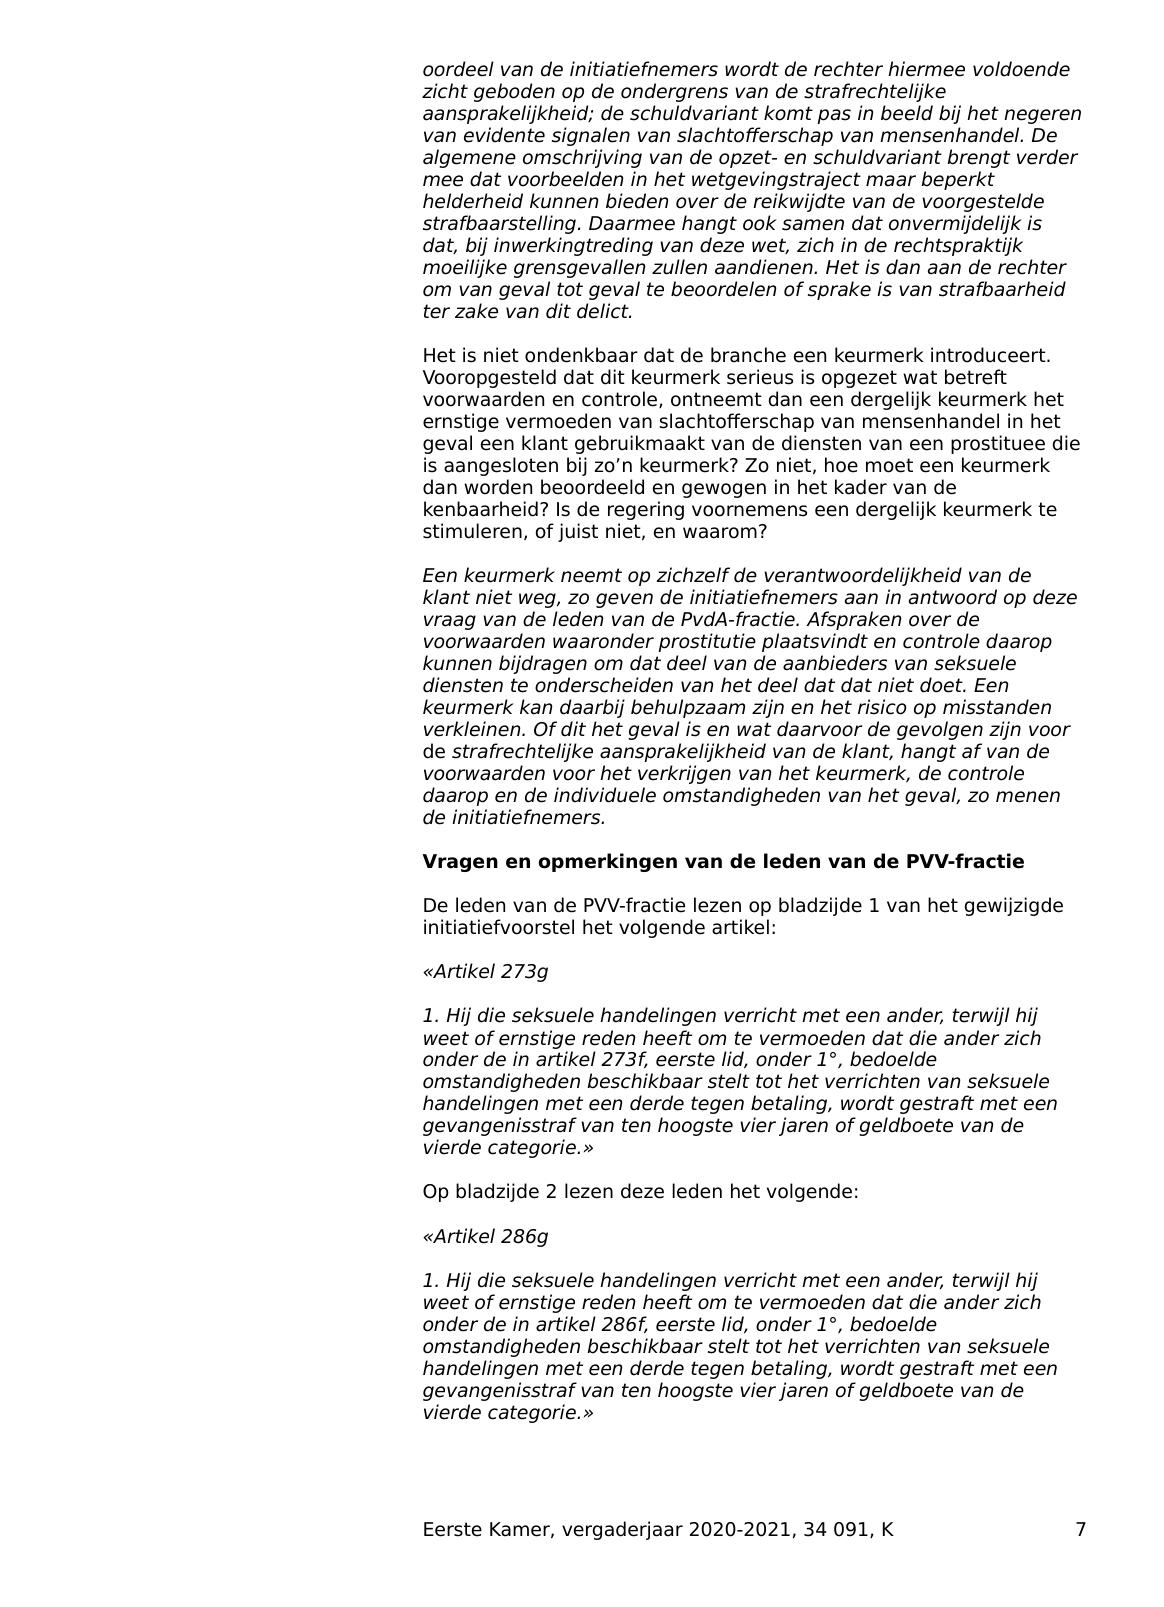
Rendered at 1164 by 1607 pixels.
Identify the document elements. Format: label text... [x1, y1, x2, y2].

text «Artikel 286g [422, 1226, 1087, 1248]
text Op bladzijde 2 lezen deze leden het volgende: [422, 1181, 1087, 1203]
subtitle Vragen en opmerkingen van de leden van de PVV-fractie [422, 851, 1087, 873]
text 1. Hij die seksuele handelingen verricht met een ander, terwijl hij weet of ernstige reden heeft om te vermoeden dat die ander zich onder de in artikel 273f, eerste lid, onder 1°, bedoelde omstandigheden beschikbaar stelt tot het verrichten van seksuele handelingen met een derde tegen betaling, wordt gestraft met een gevangenisstraf van ten hoogste vier jaren of geldboete van de vierde categorie.» [422, 1005, 1087, 1159]
text 1. Hij die seksuele handelingen verricht met een ander, terwijl hij weet of ernstige reden heeft om te vermoeden dat die ander zich onder de in artikel 286f, eerste lid, onder 1°, bedoelde omstandigheden beschikbaar stelt tot het verrichten van seksuele handelingen met een derde tegen betaling, wordt gestraft met een gevangenisstraf van ten hoogste vier jaren of geldboete van de vierde categorie.» [422, 1270, 1087, 1424]
text Het is niet ondenkbaar dat de branche een keurmerk introduceert. Vooropgesteld dat dit keurmerk serieus is opgezet wat betreft voorwaarden en controle, ontneemt dan een dergelijk keurmerk het ernstige vermoeden van slachtofferschap van mensenhandel in het geval een klant gebruikmaakt van de diensten van een prostituee die is aangesloten bij zo’n keurmerk? Zo niet, hoe moet een keurmerk dan worden beoordeeld en gewogen in het kader van de kenbaarheid? Is de regering voornemens een dergelijk keurmerk te stimuleren, of juist niet, en waarom? [422, 345, 1087, 543]
text De leden van de PVV-fractie lezen op bladzijde 1 van het gewijzigde initiatiefvoorstel het volgende artikel: [422, 895, 1087, 939]
text oordeel van de initiatiefnemers wordt de rechter hiermee voldoende zicht geboden op de ondergrens van de strafrechtelijke aansprakelijkheid; de schuldvariant komt pas in beeld bij het negeren van evidente signalen van slachtofferschap van mensenhandel. De algemene omschrijving van de opzet- en schuldvariant brengt verder mee dat voorbeelden in het wetgevingstraject maar beperkt helderheid kunnen bieden over de reikwijdte van de voorgestelde strafbaarstelling. Daarmee hangt ook samen dat onvermijdelijk is dat, bij inwerkingtreding van deze wet, zich in de rechtspraktijk moeilijke grensgevallen zullen aandienen. Het is dan aan de rechter om van geval tot geval te beoordelen of sprake is van strafbaarheid ter zake van dit delict. [422, 59, 1087, 323]
text Een keurmerk neemt op zichzelf de verantwoordelijkheid van de klant niet weg, zo geven de initiatiefnemers aan in antwoord op deze vraag van de leden van de PvdA-fractie. Afspraken over de voorwaarden waaronder prostitutie plaatsvindt en controle daarop kunnen bijdragen om dat deel van de aanbieders van seksuele diensten te onderscheiden van het deel dat dat niet doet. Een keurmerk kan daarbij behulpzaam zijn en het risico op misstanden verkleinen. Of dit het geval is en wat daarvoor de gevolgen zijn voor de strafrechtelijke aansprakelijkheid van de klant, hangt af van de voorwaarden voor het verkrijgen van het keurmerk, de controle daarop en de individuele omstandigheden van het geval, zo menen de initiatiefnemers. [422, 565, 1087, 829]
text «Artikel 273g [422, 961, 1087, 983]
